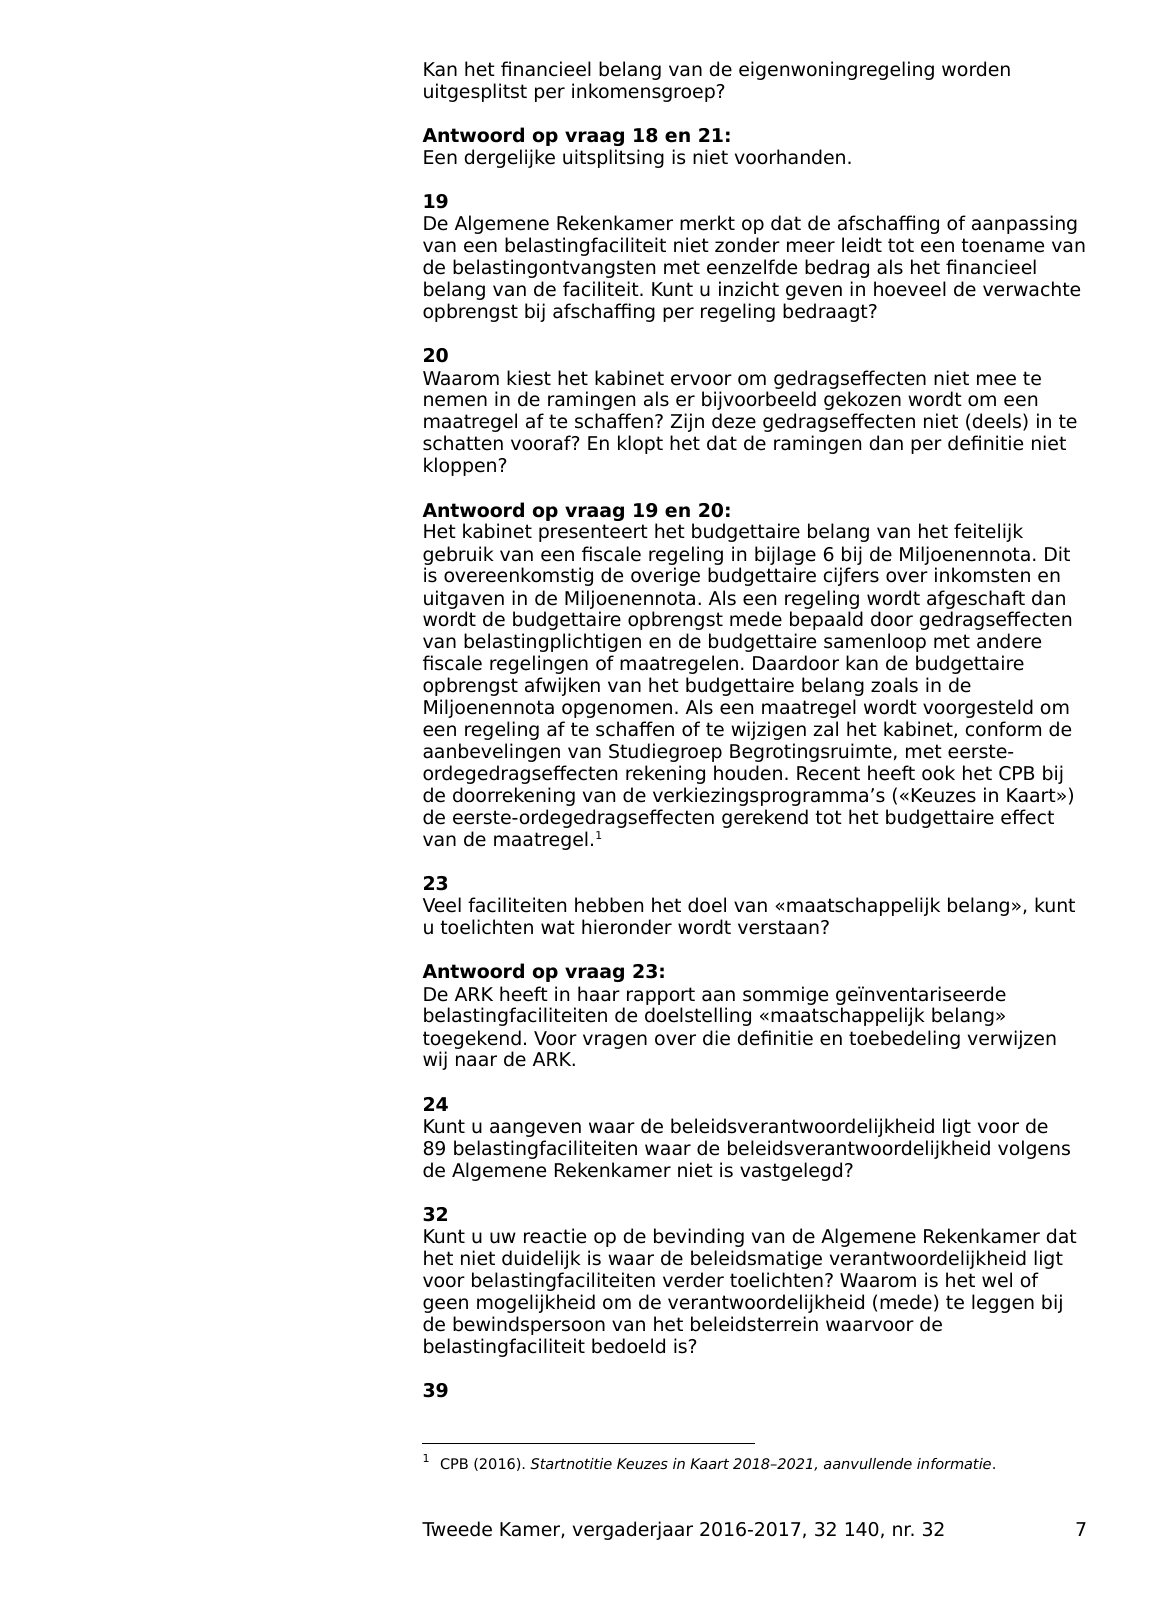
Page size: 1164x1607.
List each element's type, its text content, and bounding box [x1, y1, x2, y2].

text De ARK heeft in haar rapport aan sommige geïnventariseerde belastingfaciliteiten de doelstelling «maatschappelijk belang» toegekend. Voor vragen over die definitie en toebedeling verwijzen wij naar de ARK. [422, 983, 1087, 1071]
text 24 [422, 1093, 1087, 1116]
text 23 [422, 873, 1087, 895]
text Kunt u uw reactie op de bevinding van de Algemene Rekenkamer dat het niet duidelijk is waar de beleidsmatige verantwoordelijkheid ligt voor belastingfaciliteiten verder toelichten? Waarom is het wel of geen mogelijkheid om de verantwoordelijkheid (mede) te leggen bij de bewindspersoon van het beleidsterrein waarvoor de belastingfaciliteit bedoeld is? [422, 1226, 1087, 1357]
text 39 [422, 1380, 1087, 1402]
text Het kabinet presenteert het budgettaire belang van het feitelijk gebruik van een fiscale regeling in bijlage 6 bij de Miljoenennota. Dit is overeenkomstig de overige budgettaire cijfers over inkomsten en uitgaven in de Miljoenennota. Als een regeling wordt afgeschaft dan wordt de budgettaire opbrengst mede bepaald door gedragseffecten van belastingplichtigen en de budgettaire samenloop met andere fiscale regelingen of maatregelen. Daardoor kan de budgettaire opbrengst afwijken van het budgettaire belang zoals in de Miljoenennota opgenomen. Als een maatregel wordt voorgesteld om een regeling af te schaffen of te wijzigen zal het kabinet, conform de aanbevelingen van Studiegroep Begrotingsruimte, met eerste-ordegedragseffecten rekening houden. Recent heeft ook het CPB bij de doorrekening van de verkiezingsprogramma’s («Keuzes in Kaart») de eerste-ordegedragseffecten gerekend tot het budgettaire effect van de maatregel. [422, 521, 1087, 851]
text De Algemene Rekenkamer merkt op dat de afschaffing of aanpassing van een belastingfaciliteit niet zonder meer leidt tot een toename van de belastingontvangsten met eenzelfde bedrag als het financieel belang van de faciliteit. Kunt u inzicht geven in hoeveel de verwachte opbrengst bij afschaffing per regeling bedraagt? [422, 213, 1087, 323]
text 19 [422, 191, 1087, 213]
text Waarom kiest het kabinet ervoor om gedragseffecten niet mee te nemen in de ramingen als er bijvoorbeeld gekozen wordt om een maatregel af te schaffen? Zijn deze gedragseffecten niet (deels) in te schatten vooraf? En klopt het dat de ramingen dan per definitie niet kloppen? [422, 367, 1087, 477]
text Veel faciliteiten hebben het doel van «maatschappelijk belang», kunt u toelichten wat hieronder wordt verstaan? [422, 895, 1087, 939]
text Antwoord op vraag 23: [422, 961, 1087, 983]
text 32 [422, 1204, 1087, 1226]
text Een dergelijke uitsplitsing is niet voorhanden. [422, 147, 1087, 169]
text Kunt u aangeven waar de beleidsverantwoordelijkheid ligt voor de 89 belastingfaciliteiten waar de beleidsverantwoordelijkheid volgens de Algemene Rekenkamer niet is vastgelegd? [422, 1116, 1087, 1181]
text CPB (2016). Startnotitie Keuzes in Kaart 2018–2021, aanvullende informatie. [422, 1452, 1087, 1474]
text Antwoord op vraag 19 en 20: [422, 499, 1087, 521]
text Kan het financieel belang van de eigenwoningregeling worden uitgesplitst per inkomensgroep? [422, 59, 1087, 103]
text Antwoord op vraag 18 en 21: [422, 125, 1087, 147]
text 20 [422, 345, 1087, 367]
